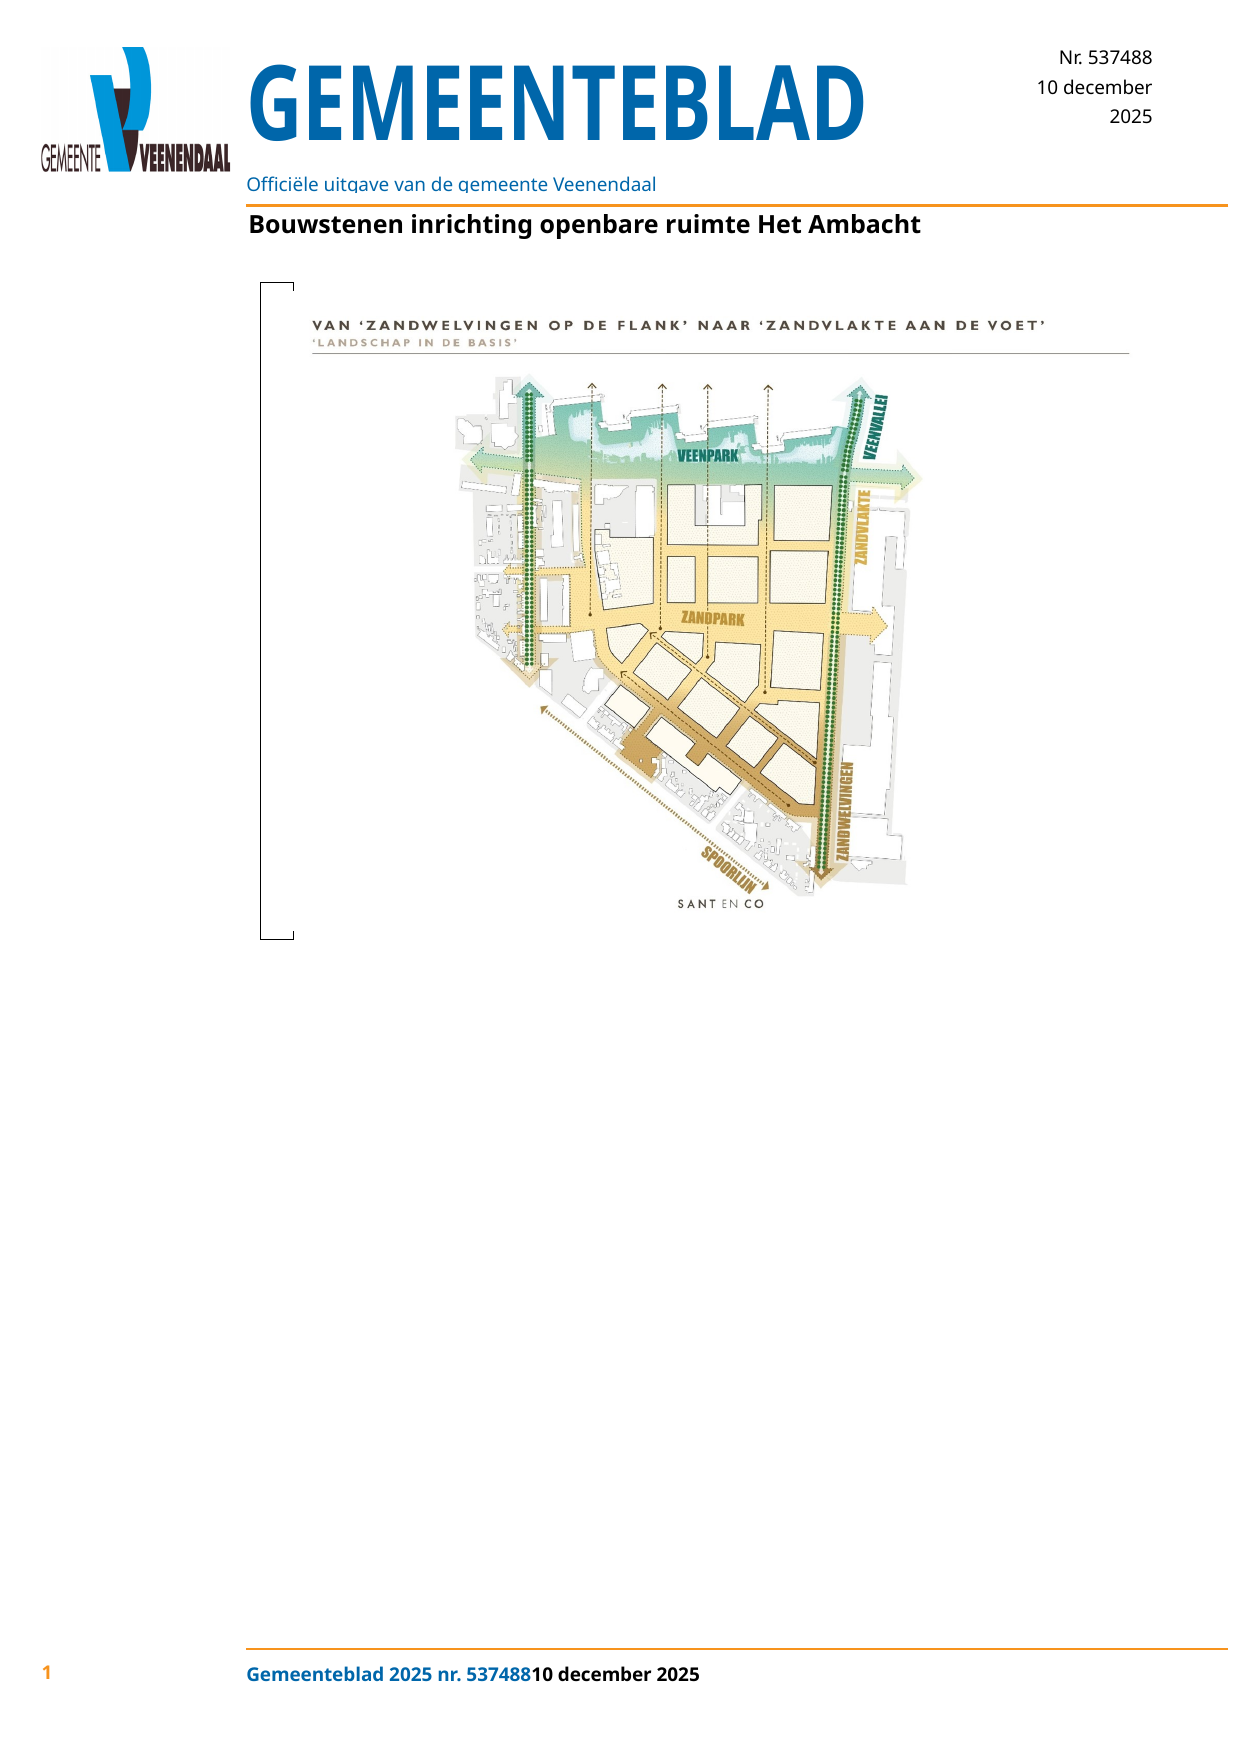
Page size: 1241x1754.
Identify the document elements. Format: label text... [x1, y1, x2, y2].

picture [41, 47, 130, 172]
picture [268, 291, 1173, 931]
picture [123, 47, 231, 172]
text Bouwstenen inrichting openbare ruimte Het Ambacht [248, 207, 1152, 241]
